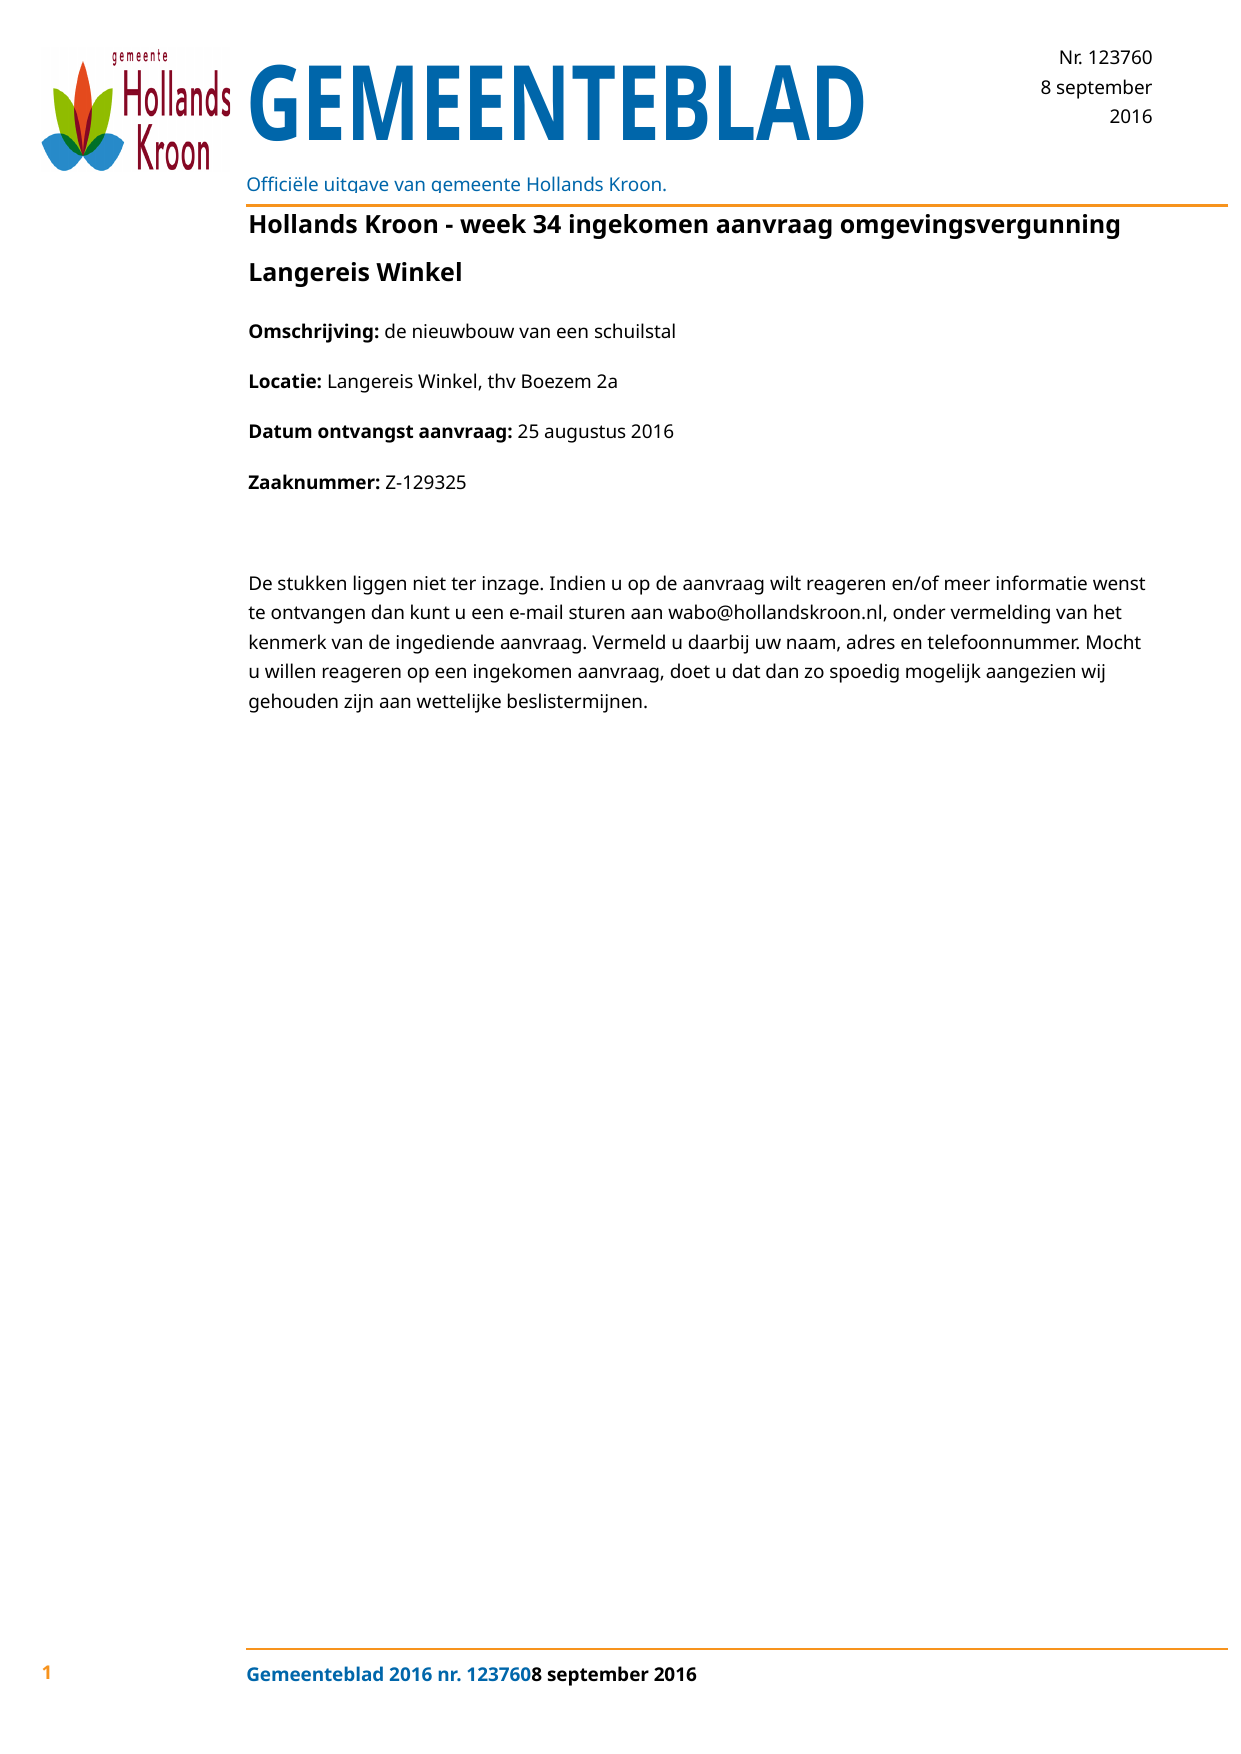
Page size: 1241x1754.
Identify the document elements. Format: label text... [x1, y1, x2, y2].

text Zaaknummer: Z-129325 [248, 469, 1152, 495]
text Datum ontvangst aanvraag: 25 augustus 2016 [248, 419, 1152, 444]
text Hollands Kroon - week 34 ingekomen aanvraag omgevingsvergunning Langereis Winkel [248, 207, 1152, 288]
text Locatie: Langereis Winkel, thv Boezem 2a [248, 368, 1152, 394]
text Omschrijving: de nieuwbouw van een schuilstal [248, 318, 1152, 344]
text De stukken liggen niet ter inzage. Indien u op de aanvraag wilt reageren en/of meer informatie wenst te ontvangen dan kunt u een e-mail sturen aan wabo@hollandskroon.nl, onder vermelding van het kenmerk van de ingediende aanvraag. Vermeld u daarbij uw naam, adres en telefoonnummer. Mocht u willen reageren op een ingekomen aanvraag, doet u dat dan zo spoedig mogelijk aangezien wij gehouden zijn aan wettelijke beslistermijnen. [248, 570, 1152, 714]
picture [41, 47, 231, 172]
